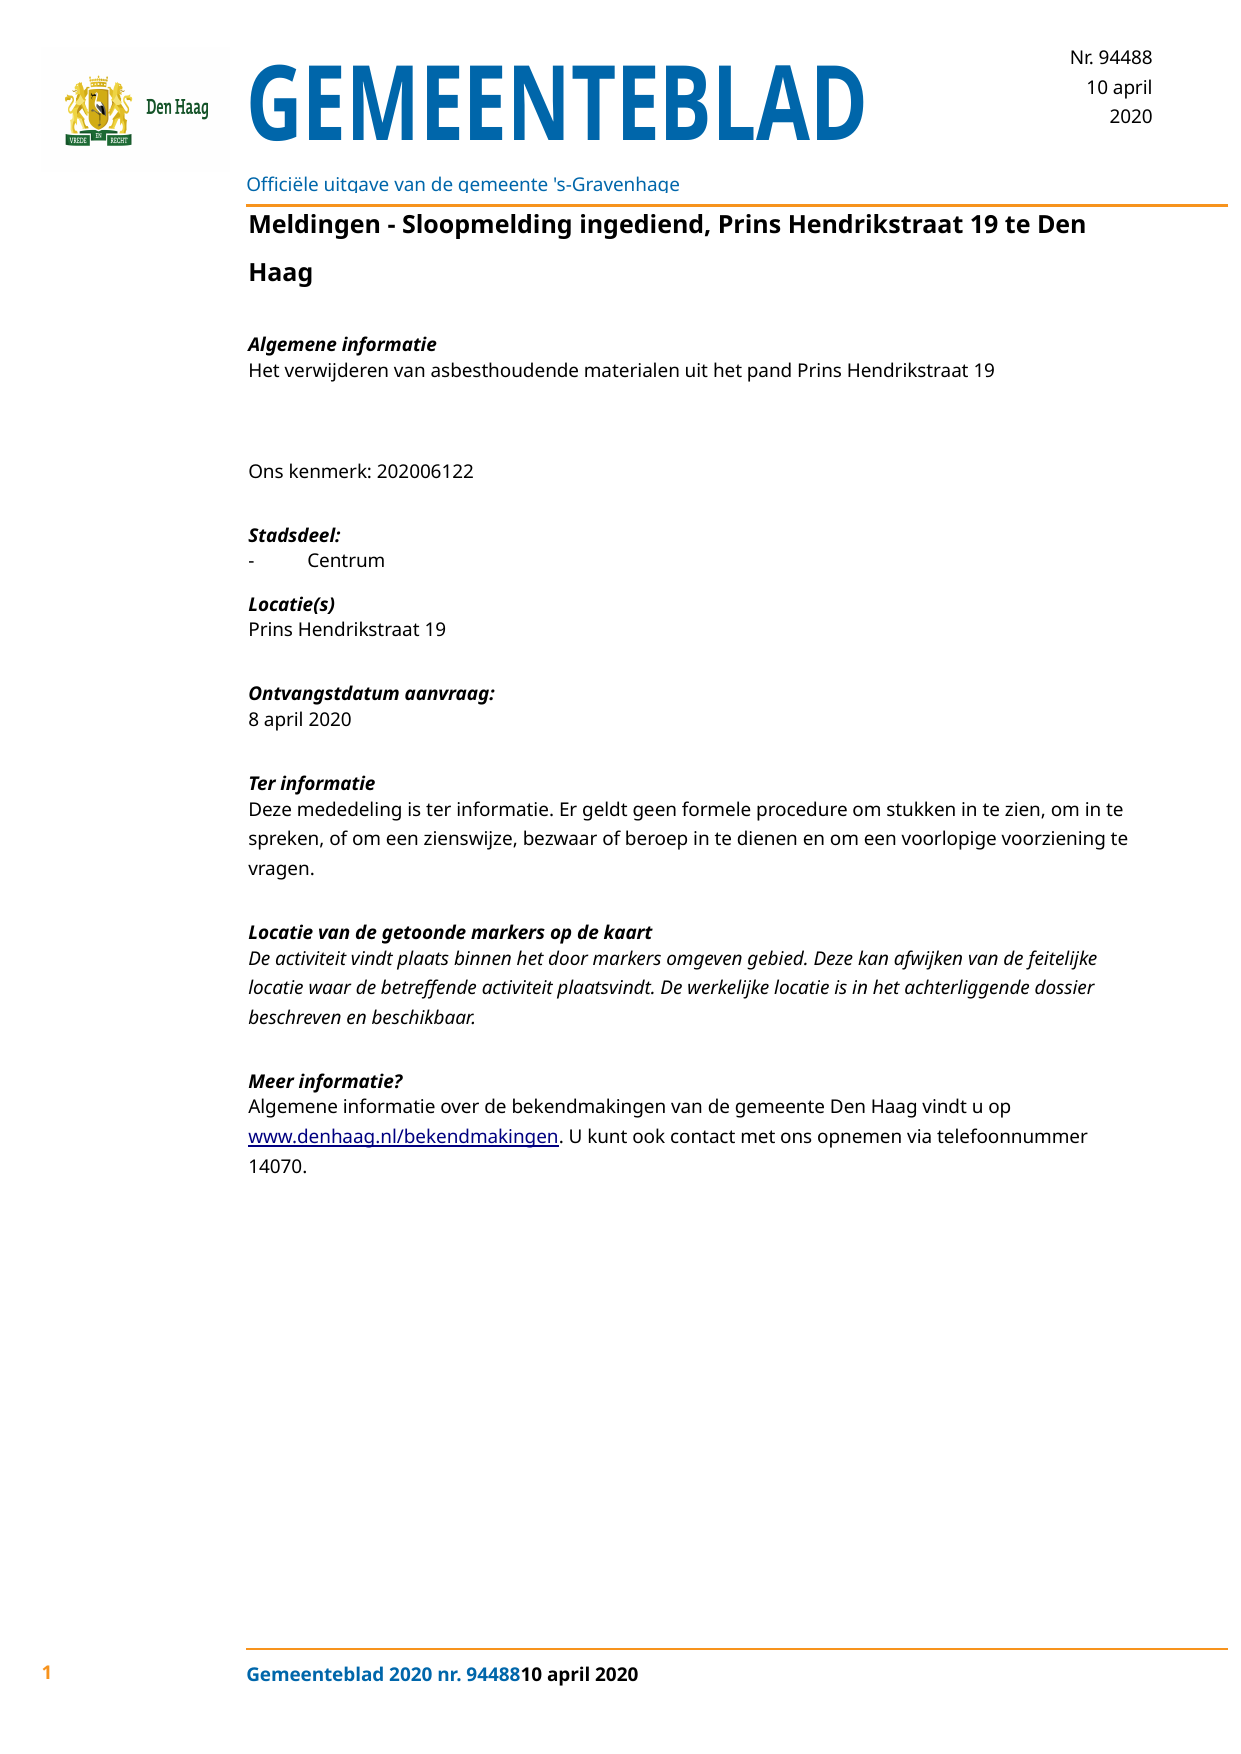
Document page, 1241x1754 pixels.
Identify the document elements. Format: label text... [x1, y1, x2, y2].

text Prins Hendrikstraat 19 [248, 617, 1152, 642]
list Centrum [248, 548, 1152, 573]
text Het verwijderen van asbesthoudende materialen uit het pand Prins Hendrikstraat 19 [248, 357, 1152, 383]
text Ons kenmerk: 202006122 [248, 458, 1152, 484]
text Meer informatie? [248, 1068, 1152, 1094]
text Algemene informatie over de bekendmakingen van de gemeente Den Haag vindt u op www.denhaag.nl/bekendmakingen. U kunt ook contact met ons opnemen via telefoonnummer 14070. [248, 1094, 1152, 1178]
text Ontvangstdatum aanvraag: [248, 681, 1152, 706]
picture [41, 47, 231, 172]
text 8 april 2020 [248, 706, 1152, 732]
text Locatie(s) [248, 591, 1152, 617]
text Meldingen - Sloopmelding ingediend, Prins Hendrikstraat 19 te Den Haag [248, 207, 1152, 288]
text Locatie van de getoonde markers op de kaart [248, 919, 1152, 945]
text Algemene informatie [248, 331, 1152, 357]
text De activiteit vindt plaats binnen het door markers omgeven gebied. Deze kan afwijken van de feitelijke locatie waar de betreffende activiteit plaatsvindt. De werkelijke locatie is in het achterliggende dossier beschreven en beschikbaar. [248, 945, 1152, 1030]
text Stadsdeel: [248, 522, 1152, 548]
text Deze mededeling is ter informatie. Er geldt geen formele procedure om stukken in te zien, om in te spreken, of om een zienswijze, bezwaar of beroep in te dienen en om een voorlopige voorziening te vragen. [248, 796, 1152, 881]
text Ter informatie [248, 770, 1152, 796]
